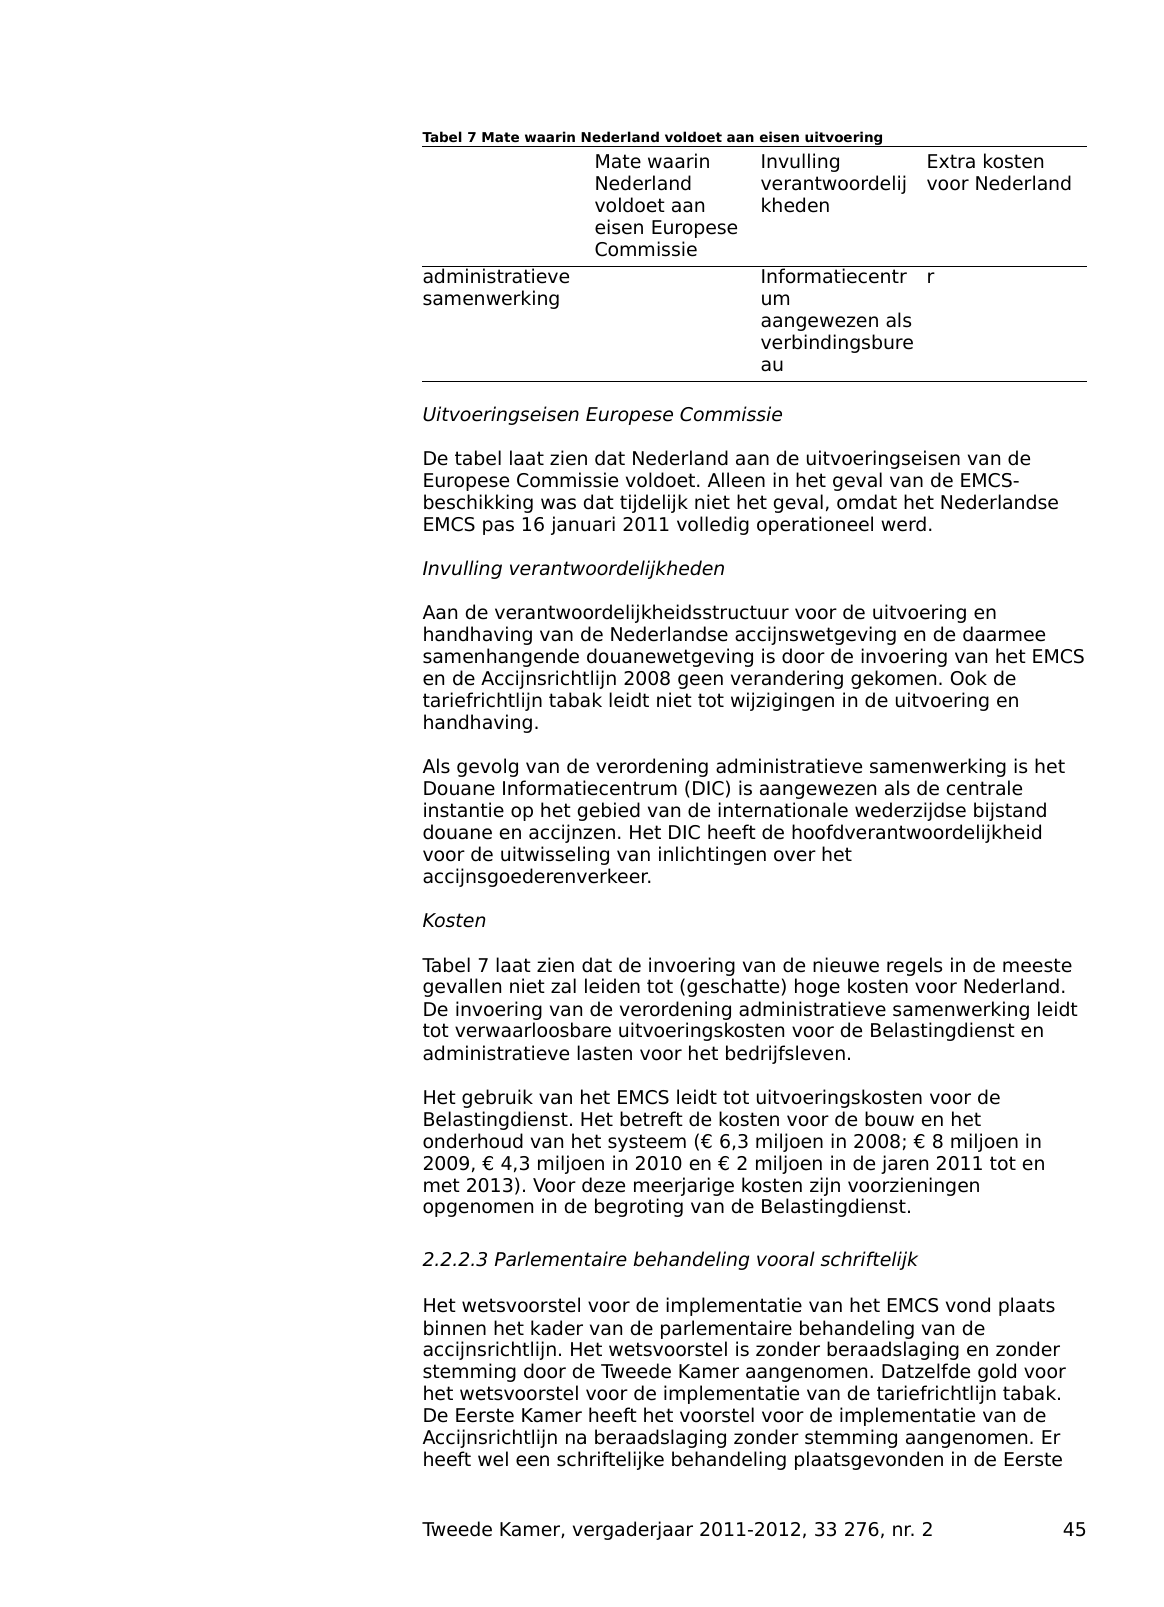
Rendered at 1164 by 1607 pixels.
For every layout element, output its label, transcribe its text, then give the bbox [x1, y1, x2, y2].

text Het gebruik van het EMCS leidt tot uitvoeringskosten voor de Belastingdienst. Het betreft de kosten voor de bouw en het onderhoud van het systeem (€ 6,3 miljoen in 2008; € 8 miljoen in 2009, € 4,3 miljoen in 2010 en € 2 miljoen in de jaren 2011 tot en met 2013). Voor deze meerjarige kosten zijn voorzieningen opgenomen in de begroting van de Belastingdienst. [422, 1087, 1087, 1218]
table_cell administratieve samenwerking [422, 267, 588, 381]
table_cell r [921, 267, 1087, 381]
table_cell Mate waarin Nederland voldoet aan eisen Europese Commissie [588, 147, 754, 266]
table_cell [422, 147, 588, 266]
subtitle 2.2.2.3 Parlementaire behandeling vooral schriftelijk [422, 1248, 1087, 1270]
table_header Tabel 7 Mate waarin Nederland voldoet aan eisen uitvoering [422, 130, 1087, 146]
table_cell Extra kosten voor Nederland [921, 147, 1087, 266]
text Aan de verantwoordelijkheidsstructuur voor de uitvoering en handhaving van de Nederlandse accijnswetgeving en de daarmee samenhangende douanewetgeving is door de invoering van het EMCS en de Accijnsrichtlijn 2008 geen verandering gekomen. Ook de tariefrichtlijn tabak leidt niet tot wijzigingen in de uitvoering en handhaving. [422, 602, 1087, 734]
table_cell [588, 267, 754, 381]
subtitle Kosten [422, 910, 1087, 932]
subtitle Uitvoeringseisen Europese Commissie [422, 404, 1087, 426]
text De Eerste Kamer heeft het voorstel voor de implementatie van de Accijnsrichtlijn na beraadslaging zonder stemming aangenomen. Er heeft wel een schriftelijke behandeling plaatsgevonden in de Eerste [422, 1405, 1087, 1471]
text Tabel 7 laat zien dat de invoering van de nieuwe regels in de meeste gevallen niet zal leiden tot (geschatte) hoge kosten voor Nederland. De invoering van de verordening administratieve samenwerking leidt tot verwaarloosbare uitvoeringskosten voor de Belastingdienst en administratieve lasten voor het bedrijfsleven. [422, 954, 1087, 1064]
text Als gevolg van de verordening administratieve samenwerking is het Douane Informatiecentrum (DIC) is aangewezen als de centrale instantie op het gebied van de internationale wederzijdse bijstand douane en accijnzen. Het DIC heeft de hoofdverantwoordelijkheid voor de uitwisseling van inlichtingen over het accijnsgoederenverkeer. [422, 756, 1087, 888]
table_cell Informatiecentrum aangewezen als verbindingsbureau [754, 267, 921, 381]
subtitle Invulling verantwoordelijkheden [422, 558, 1087, 580]
text De tabel laat zien dat Nederland aan de uitvoeringseisen van de Europese Commissie voldoet. Alleen in het geval van de EMCS-beschikking was dat tijdelijk niet het geval, omdat het Nederlandse EMCS pas 16 januari 2011 volledig operationeel werd. [422, 448, 1087, 536]
table_cell Invulling verantwoordelijkheden [754, 147, 921, 266]
text Het wetsvoorstel voor de implementatie van het EMCS vond plaats binnen het kader van de parlementaire behandeling van de accijnsrichtlijn. Het wetsvoorstel is zonder beraadslaging en zonder stemming door de Tweede Kamer aangenomen. Datzelfde gold voor het wetsvoorstel voor de implementatie van de tariefrichtlijn tabak. [422, 1295, 1087, 1405]
